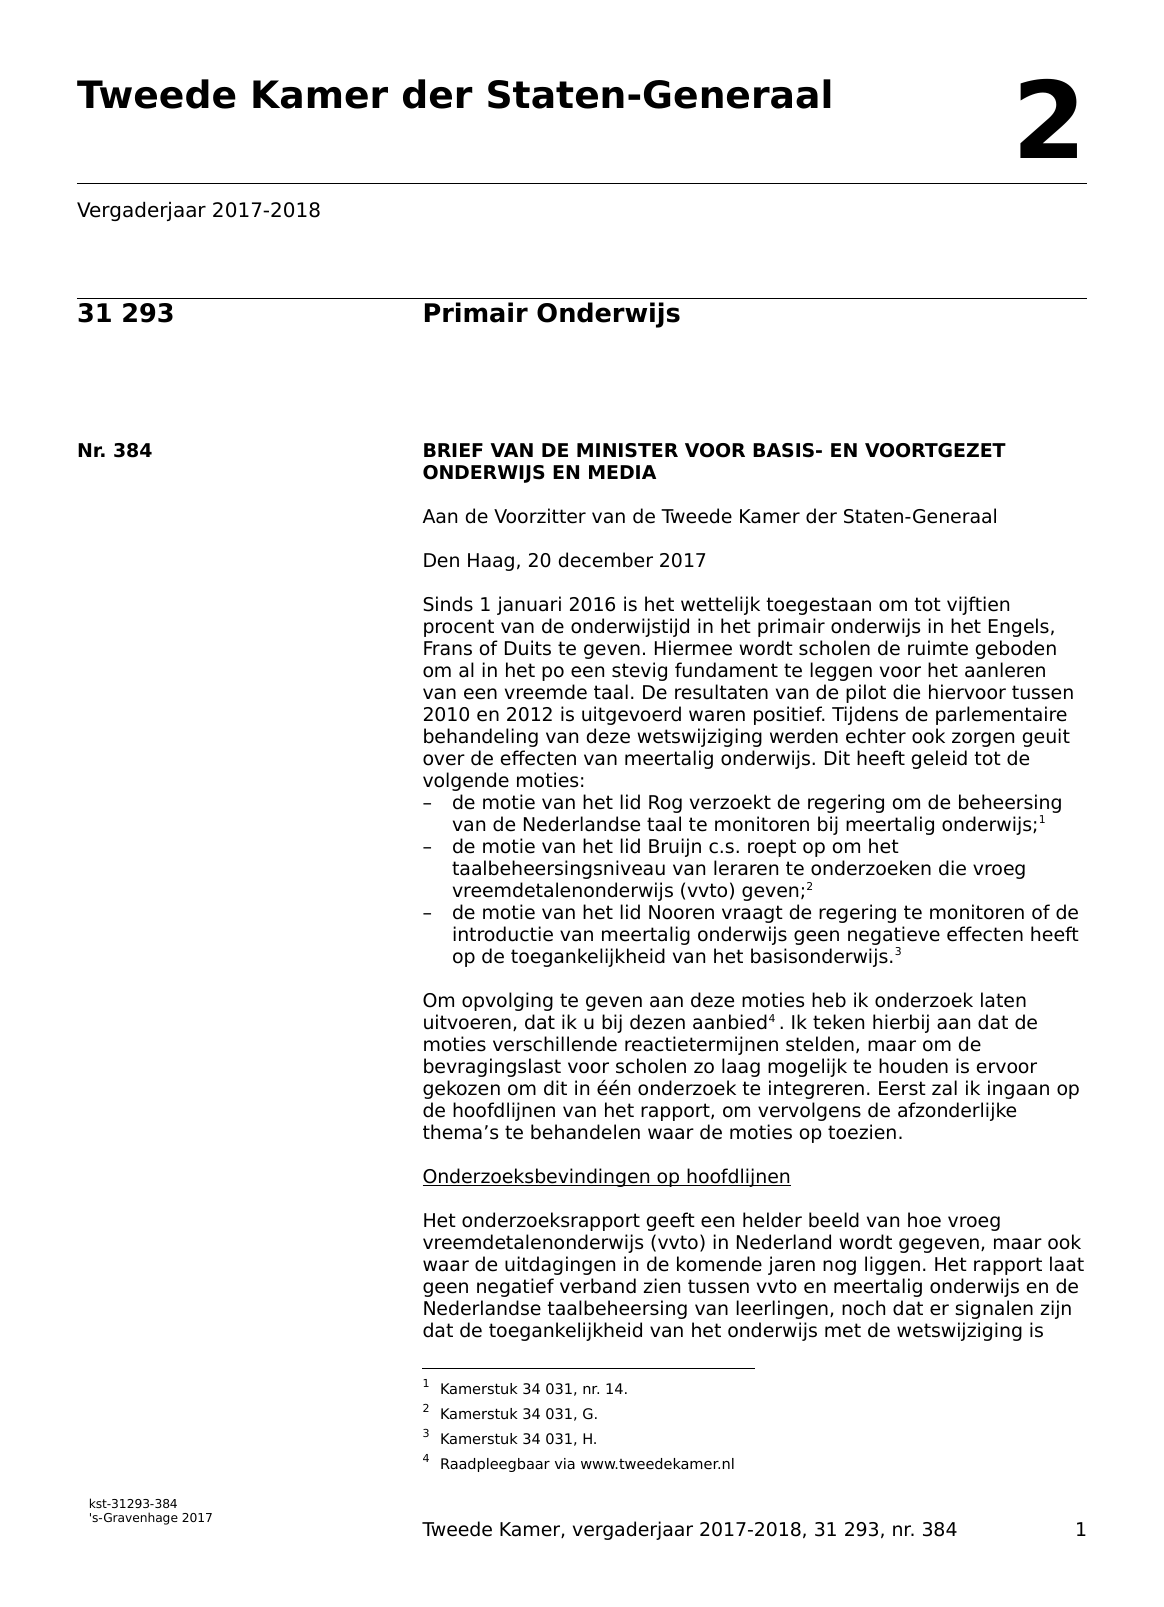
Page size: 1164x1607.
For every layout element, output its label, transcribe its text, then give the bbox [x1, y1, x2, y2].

subtitle Nr. 384 BRIEF VAN DE MINISTER VOOR BASIS- EN VOORTGEZET ONDERWIJS EN MEDIA [77, 440, 1087, 484]
text Sinds 1 januari 2016 is het wettelijk toegestaan om tot vijftien procent van de onderwijstijd in het primair onderwijs in het Engels, Frans of Duits te geven. Hiermee wordt scholen de ruimte geboden om al in het po een stevig fundament te leggen voor het aanleren van een vreemde taal. De resultaten van de pilot die hiervoor tussen 2010 en 2012 is uitgevoerd waren positief. Tijdens de parlementaire behandeling van deze wetswijziging werden echter ook zorgen geuit over de effecten van meertalig onderwijs. Dit heeft geleid tot de volgende moties: [422, 594, 1087, 792]
subtitle 31 293 Primair Onderwijs [77, 299, 1087, 329]
text Raadpleegbaar via www.tweedekamer.nl [422, 1452, 1087, 1474]
table_header 2 [886, 59, 1087, 183]
table_header Tweede Kamer der Staten-Generaal [77, 59, 886, 183]
text Aan de Voorzitter van de Tweede Kamer der Staten-Generaal [422, 506, 1087, 528]
text Kamerstuk 34 031, H. [422, 1427, 1087, 1449]
text Kamerstuk 34 031, G. [422, 1402, 1087, 1424]
table_cell Vergaderjaar 2017-2018 [77, 184, 1087, 298]
subtitle Onderzoeksbevindingen op hoofdlijnen [422, 1166, 1087, 1188]
text Den Haag, 20 december 2017 [422, 550, 1087, 572]
text Om opvolging te geven aan deze moties heb ik onderzoek laten uitvoeren, dat ik u bij dezen aanbied. Ik teken hierbij aan dat de moties verschillende reactietermijnen stelden, maar om de bevragingslast voor scholen zo laag mogelijk te houden is ervoor gekozen om dit in één onderzoek te integreren. Eerst zal ik ingaan op de hoofdlijnen van het rapport, om vervolgens de afzonderlijke thema’s te behandelen waar de moties op toezien. [422, 990, 1087, 1144]
text Kamerstuk 34 031, nr. 14. [422, 1377, 1087, 1399]
text – de motie van het lid Rog verzoekt de regering om de beheersing van de Nederlandse taal te monitoren bij meertalig onderwijs; [422, 792, 1087, 836]
text 's-Gravenhage 2017 [88, 1511, 323, 1525]
text kst-31293-384 [88, 1497, 323, 1511]
text – de motie van het lid Bruijn c.s. roept op om het taalbeheersingsniveau van leraren te onderzoeken die vroeg vreemdetalenonderwijs (vvto) geven; [422, 836, 1087, 902]
text – de motie van het lid Nooren vraagt de regering te monitoren of de introductie van meertalig onderwijs geen negatieve effecten heeft op de toegankelijkheid van het basisonderwijs. [422, 902, 1087, 968]
text Het onderzoeksrapport geeft een helder beeld van hoe vroeg vreemdetalenonderwijs (vvto) in Nederland wordt gegeven, maar ook waar de uitdagingen in de komende jaren nog liggen. Het rapport laat geen negatief verband zien tussen vvto en meertalig onderwijs en de Nederlandse taalbeheersing van leerlingen, noch dat er signalen zijn dat de toegankelijkheid van het onderwijs met de wetswijziging is [422, 1210, 1087, 1342]
